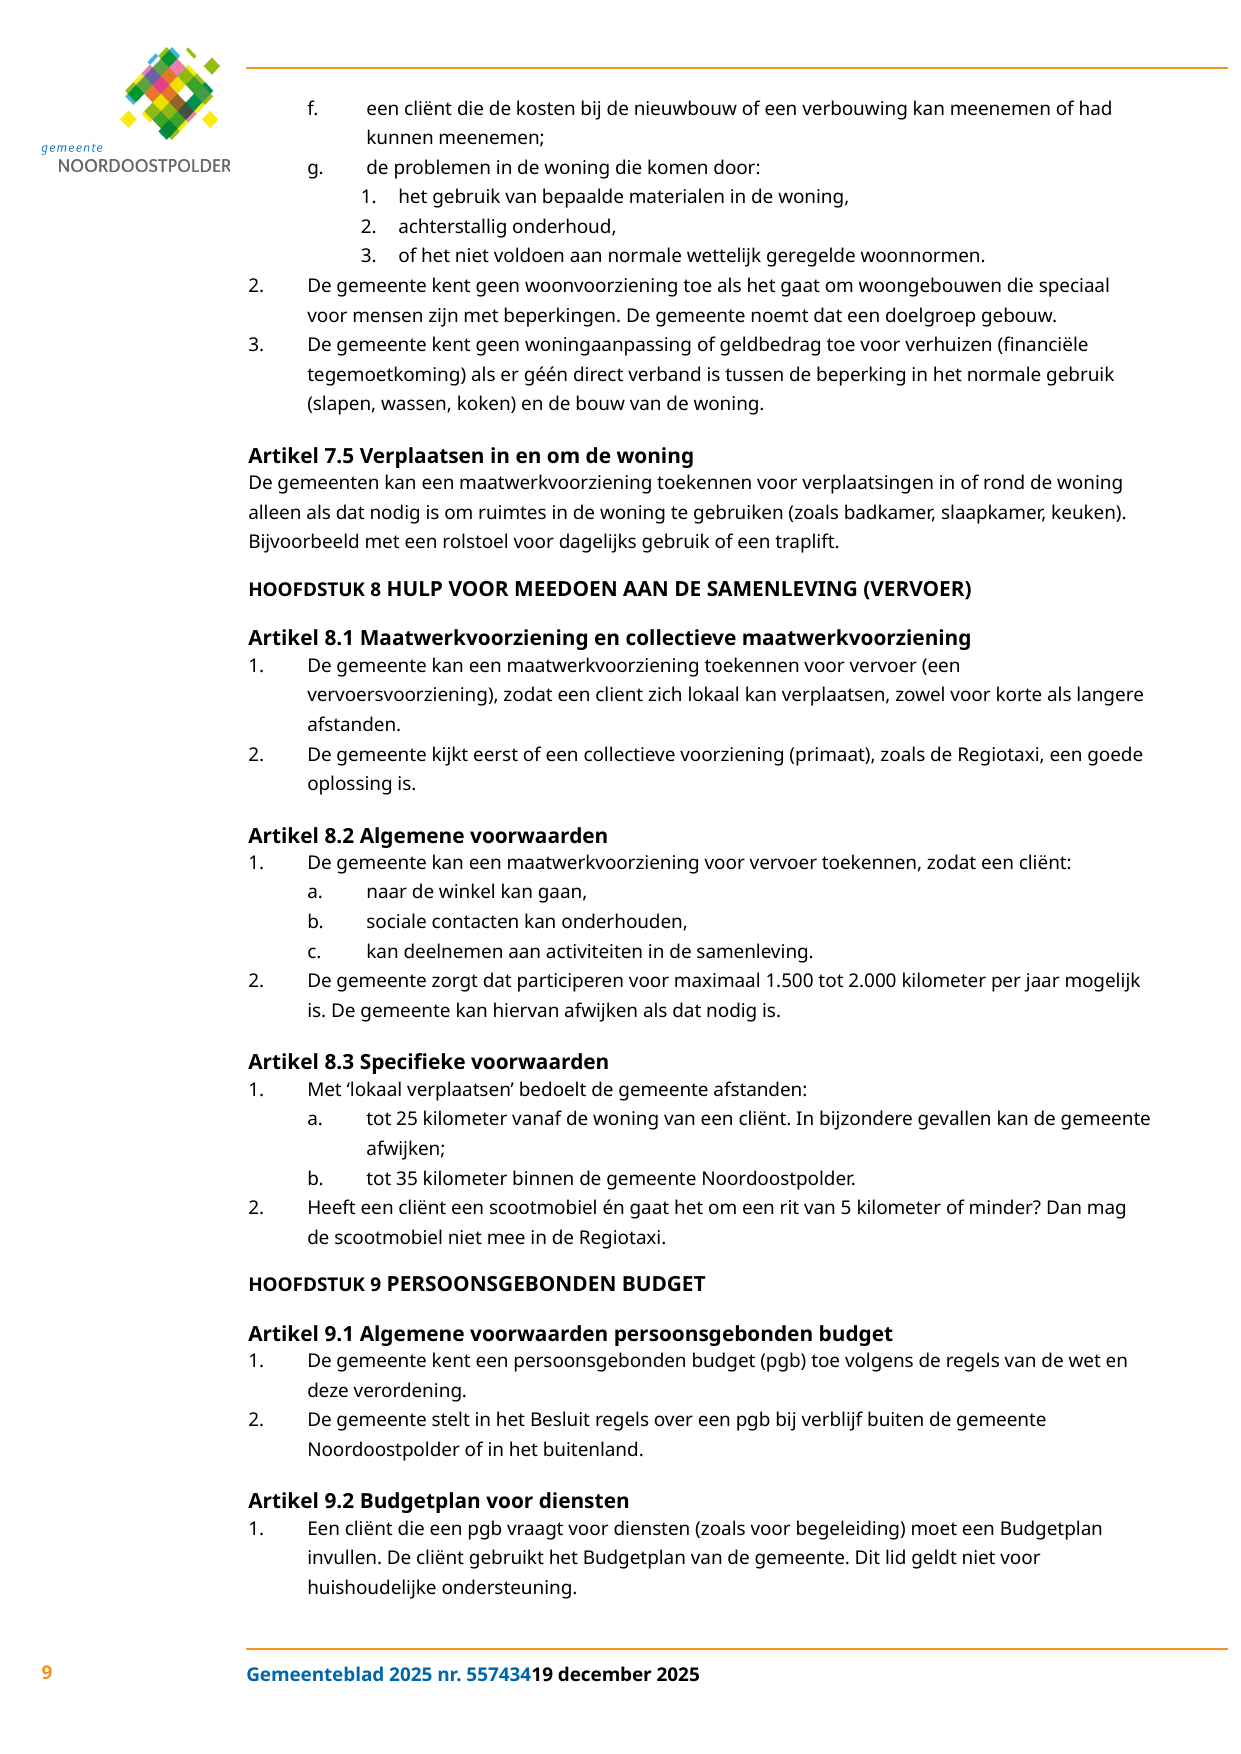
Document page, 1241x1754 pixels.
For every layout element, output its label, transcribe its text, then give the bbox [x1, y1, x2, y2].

list een cliënt die de kosten bij de nieuwbouw of een verbouwing kan meenemen of had kunnen meenemen; [307, 95, 1152, 150]
list de problemen in de woning die komen door: [307, 154, 1152, 180]
text HOOFDSTUK 8 HULP VOOR MEEDOEN AAN DE SAMENLEVING (VERVOER) [248, 574, 1152, 603]
list De gemeente kan een maatwerkvoorziening toekennen voor vervoer (een vervoersvoorziening), zodat een client zich lokaal kan verplaatsen, zowel voor korte als langere afstanden. [248, 652, 1152, 737]
text Artikel 8.2 Algemene voorwaarden [248, 821, 1152, 849]
list De gemeente stelt in het Besluit regels over een pgb bij verblijf buiten de gemeente Noordoostpolder of in het buitenland. [248, 1406, 1152, 1462]
list De gemeente kijkt eerst of een collectieve voorziening (primaat), zoals de Regiotaxi, een goede oplossing is. [248, 741, 1152, 796]
list tot 25 kilometer vanaf de woning van een cliënt. In bijzondere gevallen kan de gemeente afwijken; [307, 1106, 1152, 1161]
list Heeft een cliënt een scootmobiel én gaat het om een rit van 5 kilometer of minder? Dan mag de scootmobiel niet mee in de Regiotaxi. [248, 1194, 1152, 1249]
text Artikel 8.1 Maatwerkvoorziening en collectieve maatwerkvoorziening [248, 623, 1152, 652]
list achterstallig onderhoud, [361, 213, 1152, 239]
list De gemeente kent geen woonvoorziening toe als het gaat om woongebouwen die speciaal voor mensen zijn met beperkingen. De gemeente noemt dat een doelgroep gebouw. [248, 272, 1152, 328]
text De gemeenten kan een maatwerkvoorziening toekennen voor verplaatsingen in of rond de woning alleen als dat nodig is om ruimtes in de woning te gebruiken (zoals badkamer, slaapkamer, keuken). Bijvoorbeeld met een rolstoel voor dagelijks gebruik of een traplift. [248, 469, 1152, 554]
list kan deelnemen aan activiteiten in de samenleving. [307, 938, 1152, 964]
list De gemeente kent geen woningaanpassing of geldbedrag toe voor verhuizen (financiële tegemoetkoming) als er géén direct verband is tussen de beperking in het normale gebruik (slapen, wassen, koken) en de bouw van de woning. [248, 331, 1152, 416]
list tot 35 kilometer binnen de gemeente Noordoostpolder. [307, 1165, 1152, 1190]
list De gemeente kent een persoonsgebonden budget (pgb) toe volgens de regels van de wet en deze verordening. [248, 1347, 1152, 1402]
text HOOFDSTUK 9 PERSOONSGEBONDEN BUDGET [248, 1269, 1152, 1298]
text Artikel 7.5 Verplaatsen in en om de woning [248, 441, 1152, 469]
list naar de winkel kan gaan, [307, 879, 1152, 904]
list De gemeente kan een maatwerkvoorziening voor vervoer toekennen, zodat een cliënt: [248, 849, 1152, 875]
list De gemeente zorgt dat participeren voor maximaal 1.500 tot 2.000 kilometer per jaar mogelijk is. De gemeente kan hiervan afwijken als dat nodig is. [248, 967, 1152, 1023]
list sociale contacten kan onderhouden, [307, 908, 1152, 934]
text Artikel 9.2 Budgetplan voor diensten [248, 1486, 1152, 1515]
list of het niet voldoen aan normale wettelijk geregelde woonnormen. [361, 243, 1152, 268]
text Artikel 9.1 Algemene voorwaarden persoonsgebonden budget [248, 1319, 1152, 1347]
text Artikel 8.3 Specifieke voorwaarden [248, 1047, 1152, 1076]
list het gebruik van bepaalde materialen in de woning, [361, 183, 1152, 209]
list Een cliënt die een pgb vraagt voor diensten (zoals voor begeleiding) moet een Budgetplan invullen. De cliënt gebruikt het Budgetplan van de gemeente. Dit lid geldt niet voor huishoudelijke ondersteuning. [248, 1515, 1152, 1600]
list Met ‘lokaal verplaatsen’ bedoelt de gemeente afstanden: [248, 1076, 1152, 1102]
picture [41, 47, 231, 172]
